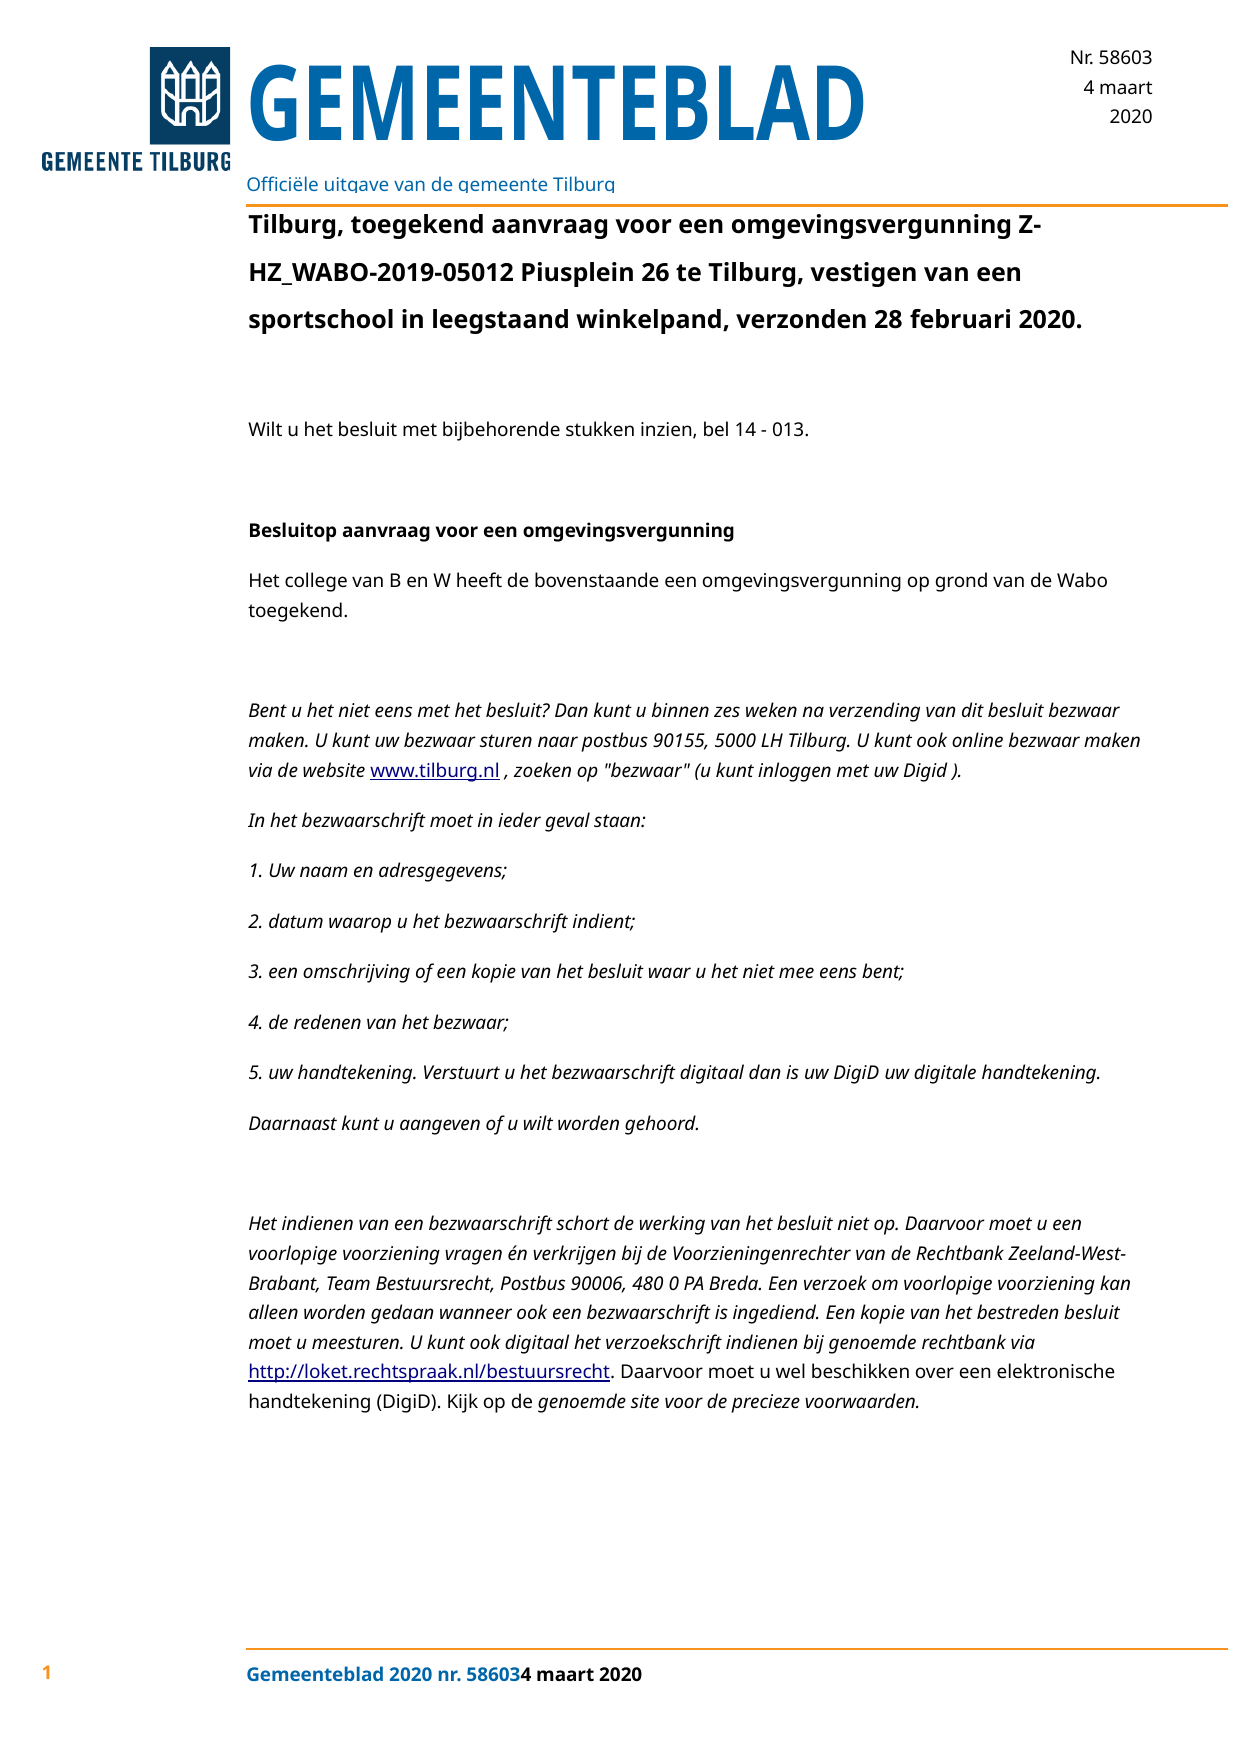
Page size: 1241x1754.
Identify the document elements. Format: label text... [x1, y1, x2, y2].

text 1. Uw naam en adresgegevens; [248, 858, 1152, 883]
text Besluitop aanvraag voor een omgevingsvergunning [248, 517, 1152, 542]
text 4. de redenen van het bezwaar; [248, 1009, 1152, 1034]
text Wilt u het besluit met bijbehorende stukken inzien, bel 14 - 013. [248, 416, 1152, 442]
text Het indienen van een bezwaarschrift schort de werking van het besluit niet op. Daarvoor moet u een voorlopige voorziening vragen én verkrijgen bij de Voorzieningenrechter van de Rechtbank Zeeland-West-Brabant, Team Bestuursrecht, Postbus 90006, 480 0 PA Breda. Een verzoek om voorlopige voorziening kan alleen worden gedaan wanneer ook een bezwaarschrift is ingediend. Een kopie van het bestreden besluit moet u meesturen. U kunt ook digitaal het verzoekschrift indienen bij genoemde rechtbank via http://loket.rechtspraak.nl/bestuursrecht. Daarvoor moet u wel beschikken over een elektronische handtekening (DigiD). Kijk op de genoemde site voor de precieze voorwaarden. [248, 1211, 1152, 1414]
text Tilburg, toegekend aanvraag voor een omgevingsvergunning Z-HZ_WABO-2019-05012 Piusplein 26 te Tilburg, vestigen van een sportschool in leegstaand winkelpand, verzonden 28 februari 2020. [248, 207, 1152, 336]
text 2. datum waarop u het bezwaarschrift indient; [248, 908, 1152, 934]
picture [41, 47, 231, 172]
text 5. uw handtekening. Verstuurt u het bezwaarschrift digitaal dan is uw DigiD uw digitale handtekening. [248, 1059, 1152, 1085]
text Daarnaast kunt u aangeven of u wilt worden gehoord. [248, 1110, 1152, 1135]
text Het college van B en W heeft de bovenstaande een omgevingsvergunning op grond van de Wabo toegekend. [248, 567, 1152, 622]
text Bent u het niet eens met het besluit? Dan kunt u binnen zes weken na verzending van dit besluit bezwaar maken. U kunt uw bezwaar sturen naar postbus 90155, 5000 LH Tilburg. U kunt ook online bezwaar maken via de website www.tilburg.nl , zoeken op "bezwaar" (u kunt inloggen met uw Digid ). [248, 698, 1152, 782]
text 3. een omschrijving of een kopie van het besluit waar u het niet mee eens bent; [248, 958, 1152, 984]
text In het bezwaarschrift moet in ieder geval staan: [248, 807, 1152, 833]
